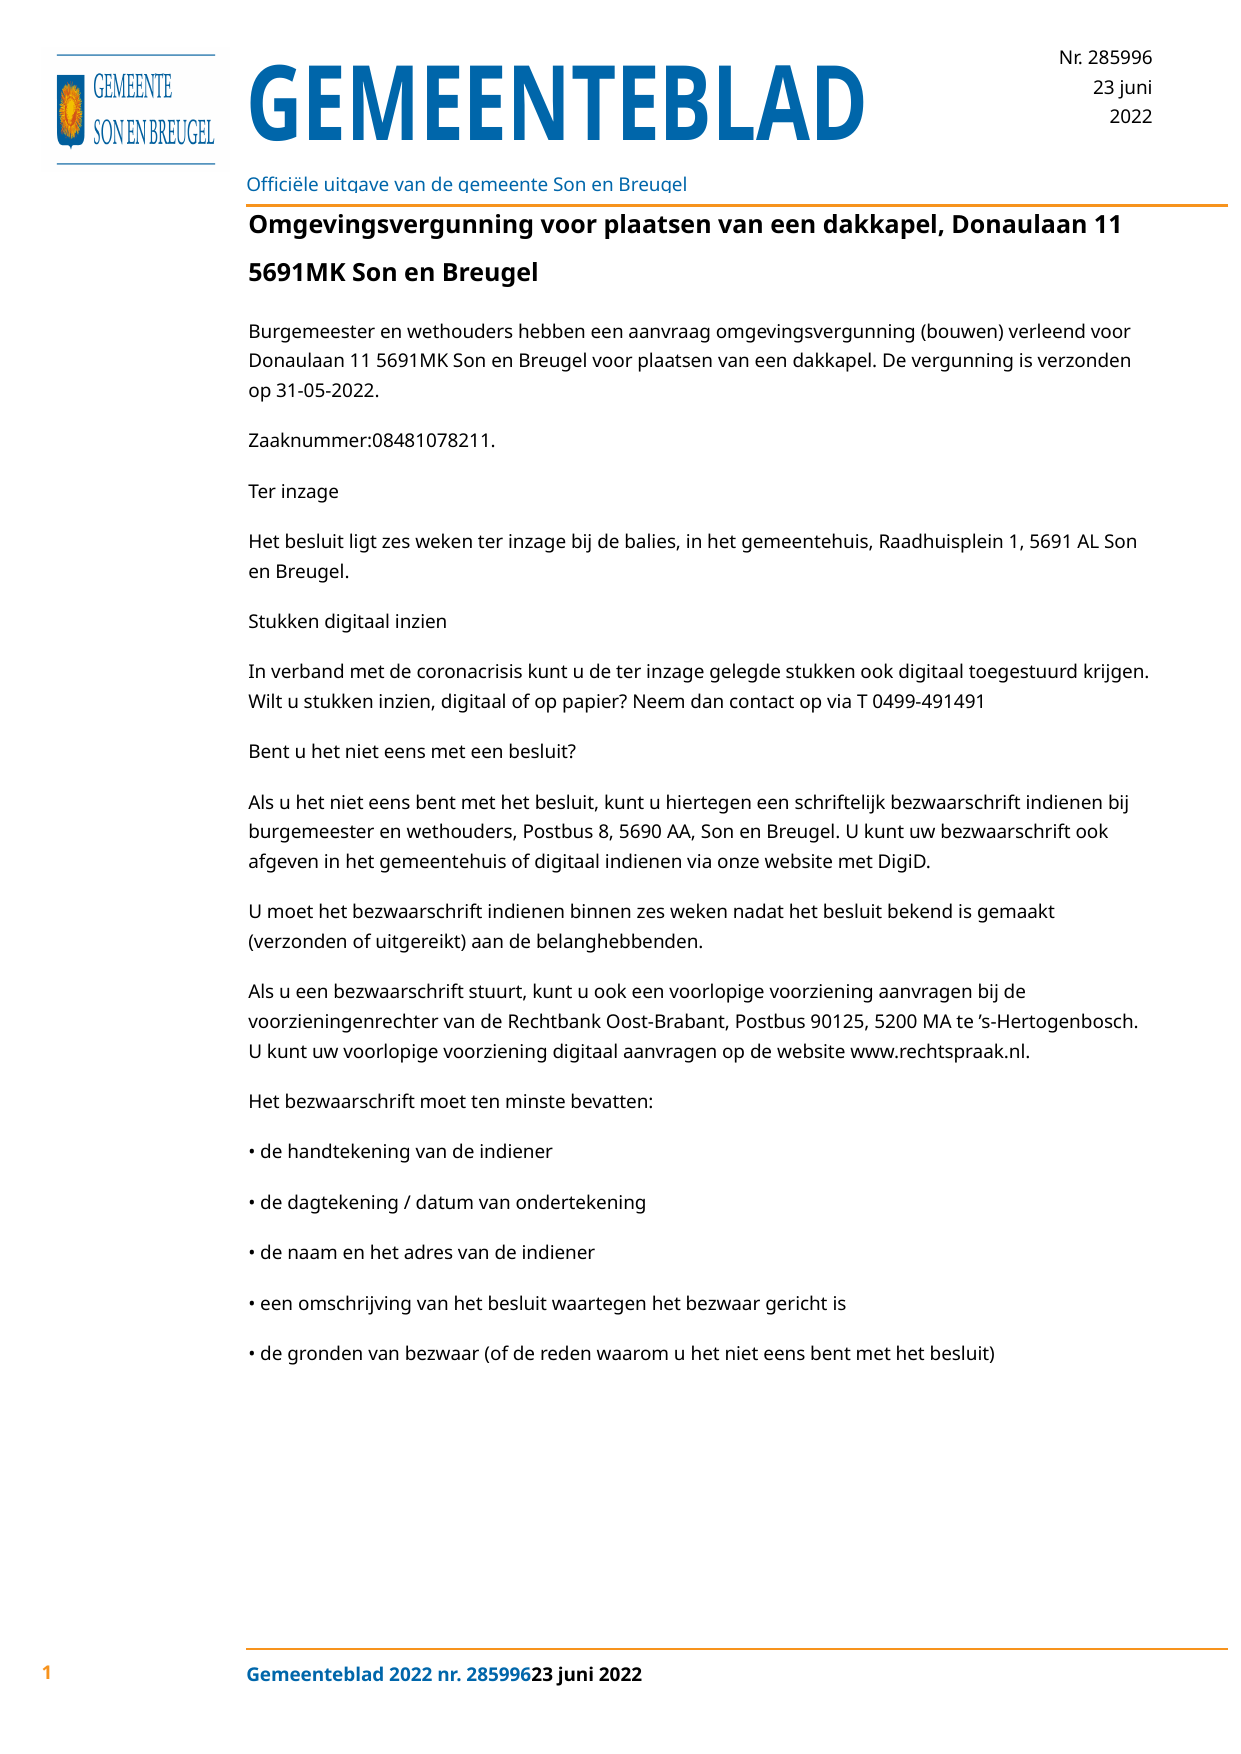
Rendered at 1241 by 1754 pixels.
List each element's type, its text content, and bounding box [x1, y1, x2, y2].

text • de dagtekening / datum van ondertekening [248, 1189, 1152, 1215]
text • een omschrijving van het besluit waartegen het bezwaar gericht is [248, 1290, 1152, 1316]
text • de handtekening van de indiener [248, 1139, 1152, 1164]
text Als u het niet eens bent met het besluit, kunt u hiertegen een schriftelijk bezwaarschrift indienen bij burgemeester en wethouders, Postbus 8, 5690 AA, Son en Breugel. U kunt uw bezwaarschrift ook afgeven in het gemeentehuis of digitaal indienen via onze website met DigiD. [248, 789, 1152, 874]
text Zaaknummer:08481078211. [248, 427, 1152, 453]
text • de gronden van bezwaar (of de reden waarom u het niet eens bent met het besluit) [248, 1340, 1152, 1366]
text In verband met de coronacrisis kunt u de ter inzage gelegde stukken ook digitaal toegestuurd krijgen. Wilt u stukken inzien, digitaal of op papier? Neem dan contact op via T 0499-491491 [248, 659, 1152, 714]
text Ter inzage [248, 478, 1152, 504]
text Als u een bezwaarschrift stuurt, kunt u ook een voorlopige voorziening aanvragen bij de voorzieningenrechter van de Rechtbank Oost-Brabant, Postbus 90125, 5200 MA te ’s-Hertogenbosch. U kunt uw voorlopige voorziening digitaal aanvragen op de website www.rechtspraak.nl. [248, 979, 1152, 1064]
picture [41, 47, 231, 172]
text Het besluit ligt zes weken ter inzage bij de balies, in het gemeentehuis, Raadhuisplein 1, 5691 AL Son en Breugel. [248, 528, 1152, 584]
text • de naam en het adres van de indiener [248, 1239, 1152, 1265]
text Burgemeester en wethouders hebben een aanvraag omgevingsvergunning (bouwen) verleend voor Donaulaan 11 5691MK Son en Breugel voor plaatsen van een dakkapel. De vergunning is verzonden op 31-05-2022. [248, 318, 1152, 403]
text Bent u het niet eens met een besluit? [248, 739, 1152, 764]
text U moet het bezwaarschrift indienen binnen zes weken nadat het besluit bekend is gemaakt (verzonden of uitgereikt) aan de belanghebbenden. [248, 899, 1152, 954]
text Het bezwaarschrift moet ten minste bevatten: [248, 1088, 1152, 1114]
text Omgevingsvergunning voor plaatsen van een dakkapel, Donaulaan 11 5691MK Son en Breugel [248, 207, 1152, 288]
text Stukken digitaal inzien [248, 608, 1152, 634]
